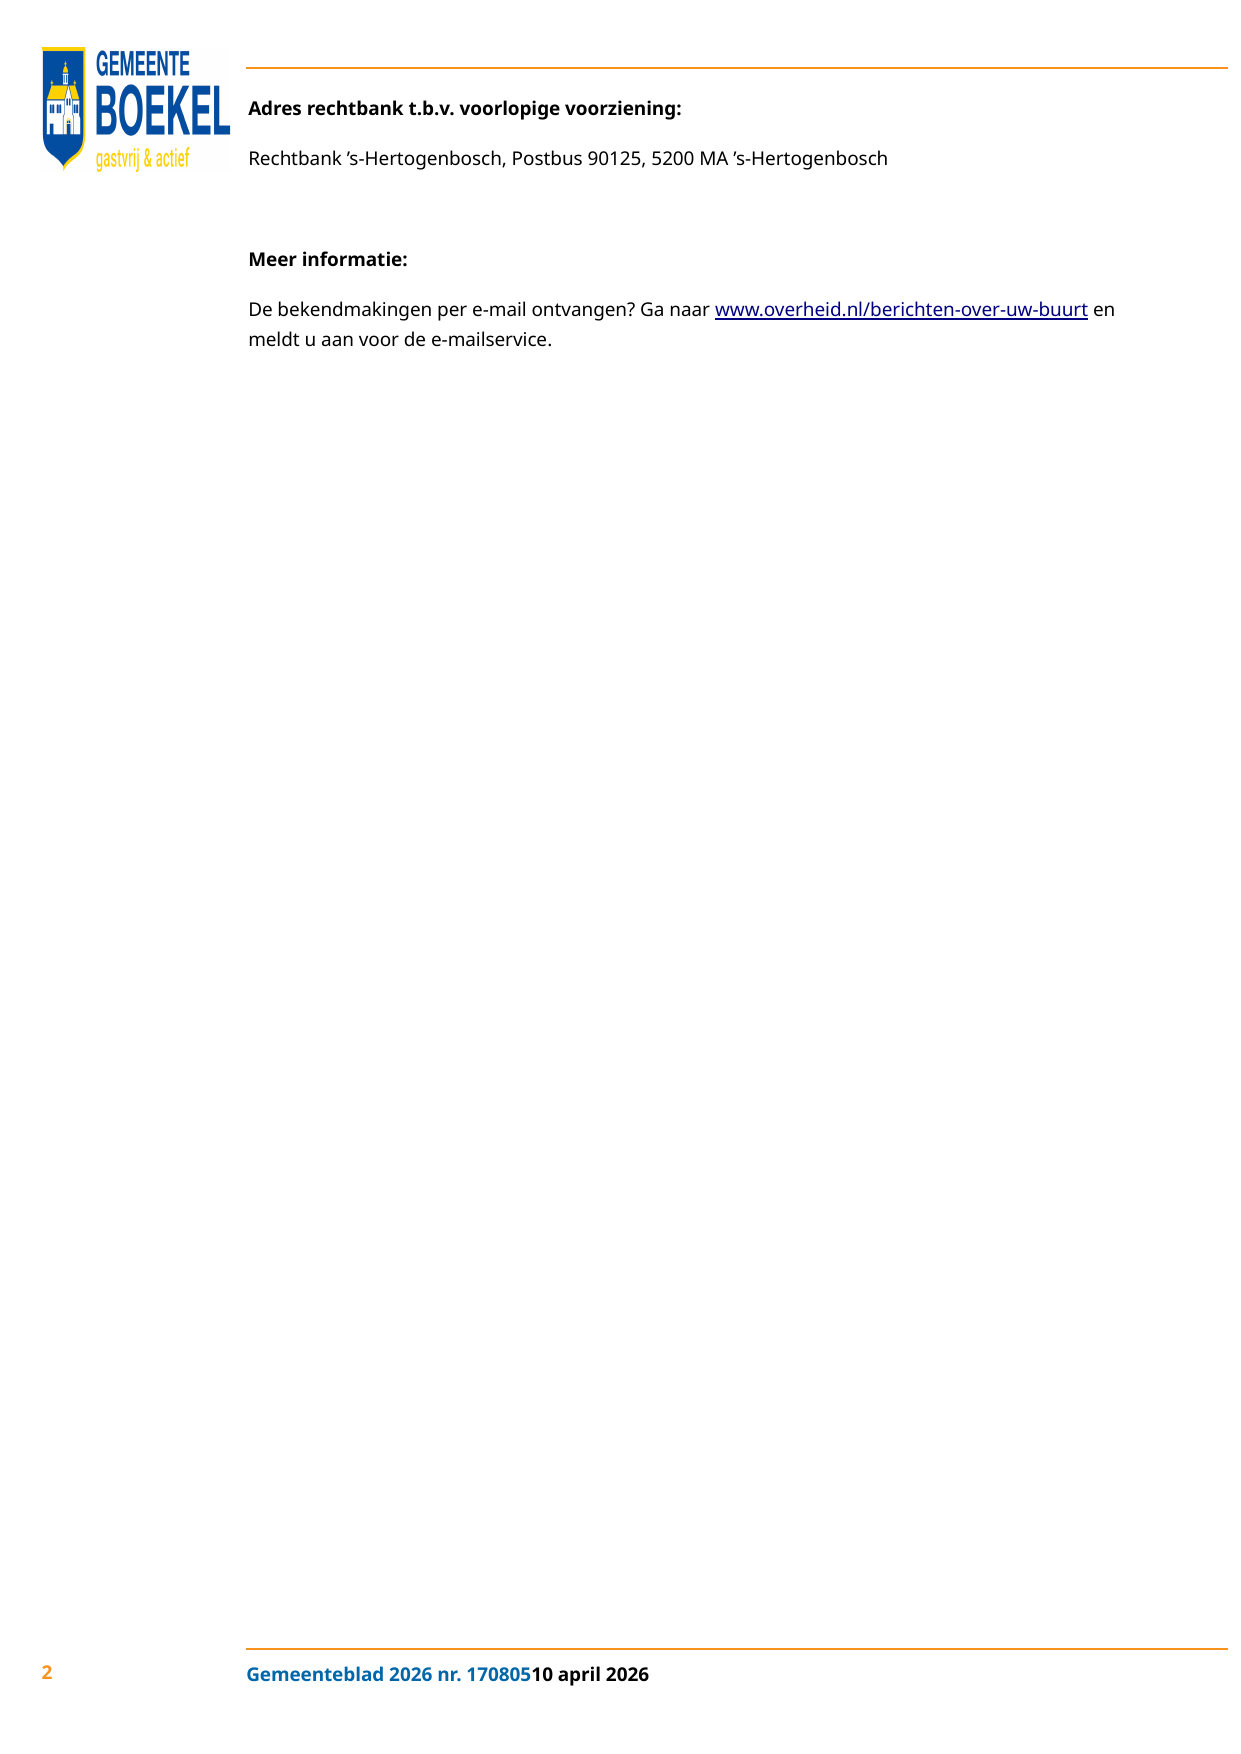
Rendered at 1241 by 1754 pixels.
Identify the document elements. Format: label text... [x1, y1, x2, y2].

picture [41, 47, 231, 172]
text De bekendmakingen per e-mail ontvangen? Ga naar www.overheid.nl/berichten-over-uw-buurt en meldt u aan voor de e-mailservice. [248, 296, 1152, 352]
text Rechtbank ’s-Hertogenbosch, Postbus 90125, 5200 MA ’s-Hertogenbosch [248, 145, 1152, 171]
text Meer informatie: [248, 246, 1152, 272]
text Adres rechtbank t.b.v. voorlopige voorziening: [248, 95, 1152, 121]
